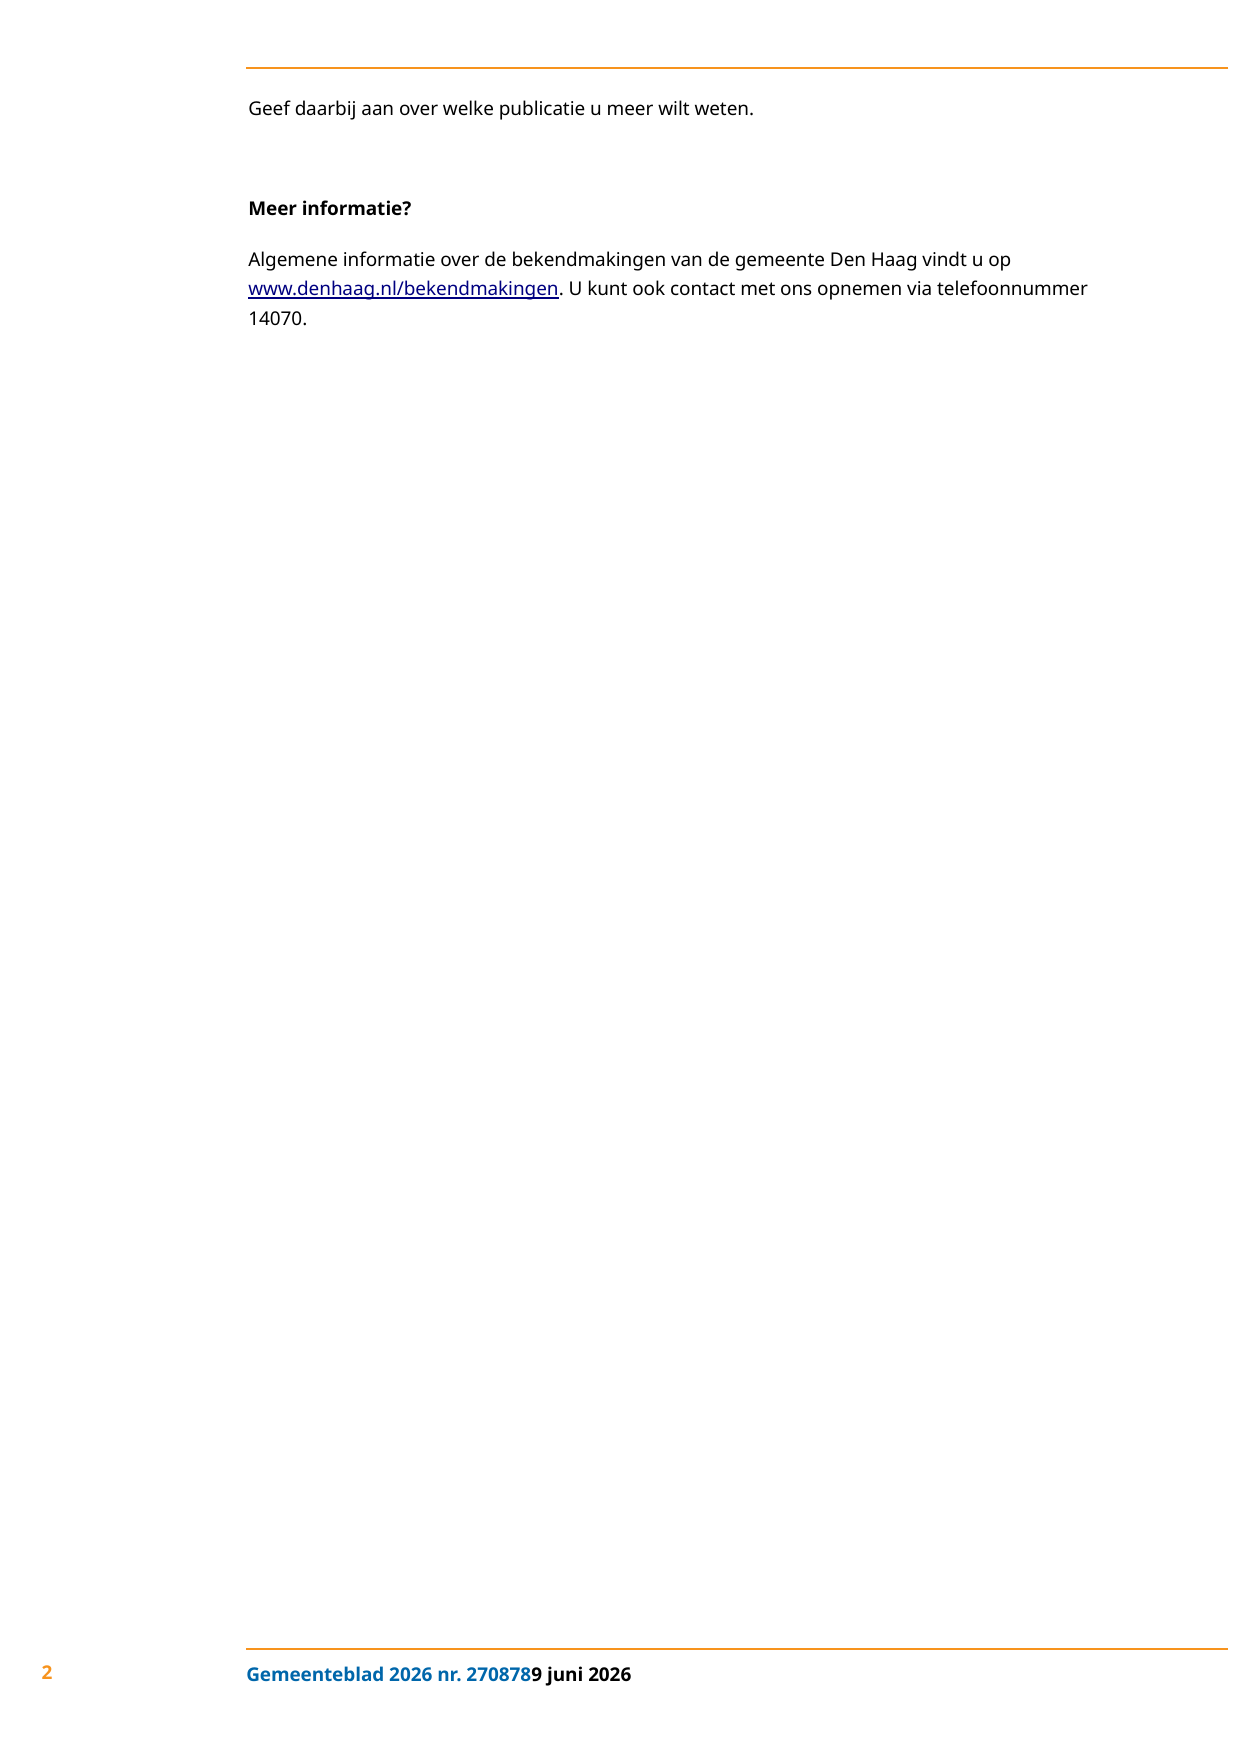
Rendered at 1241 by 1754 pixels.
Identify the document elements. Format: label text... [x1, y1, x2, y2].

picture [41, 47, 231, 172]
text Algemene informatie over de bekendmakingen van de gemeente Den Haag vindt u op www.denhaag.nl/bekendmakingen. U kunt ook contact met ons opnemen via telefoonnummer 14070. [248, 246, 1152, 331]
text Geef daarbij aan over welke publicatie u meer wilt weten. [248, 95, 1152, 121]
text Meer informatie? [248, 196, 1152, 221]
